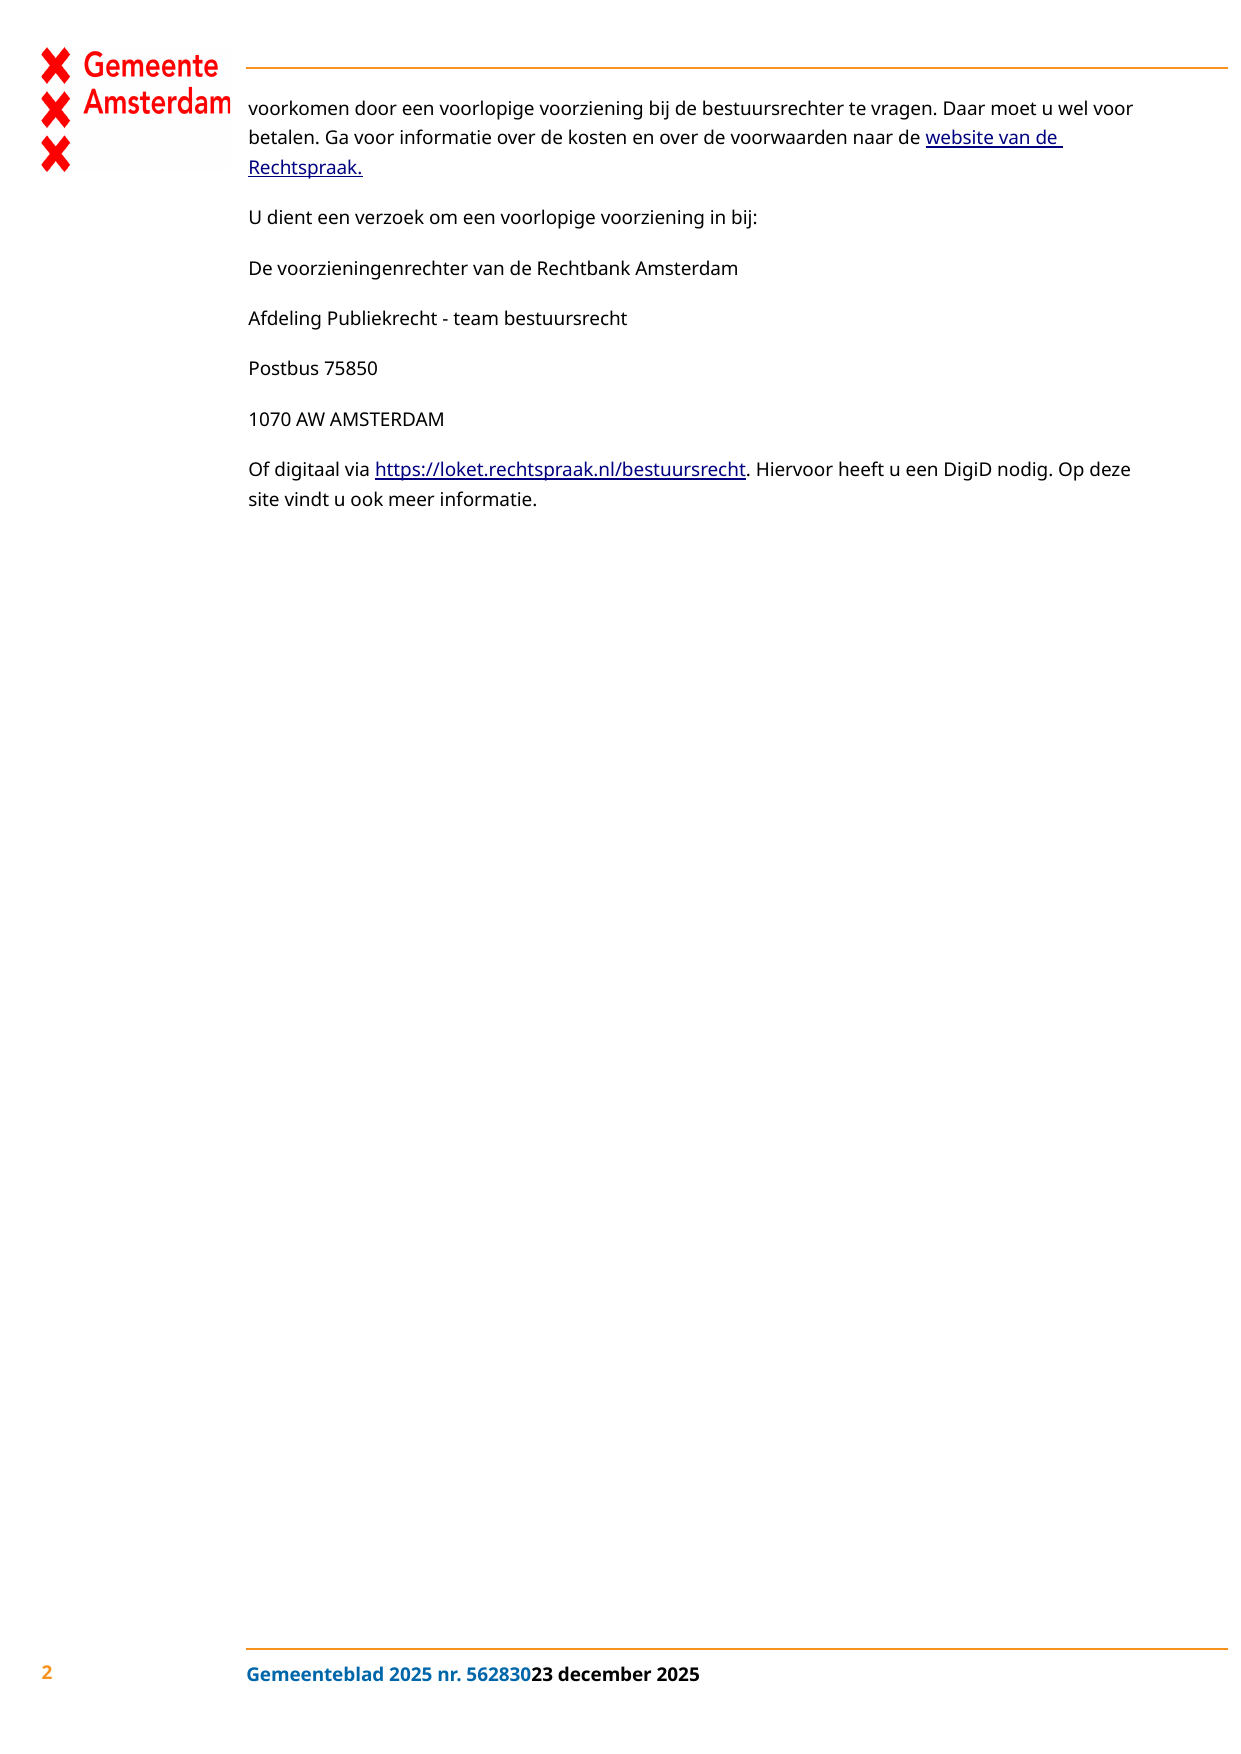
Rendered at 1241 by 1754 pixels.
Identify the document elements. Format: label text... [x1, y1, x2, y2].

text Postbus 75850 [248, 356, 1152, 381]
text 1070 AW AMSTERDAM [248, 406, 1152, 432]
text Afdeling Publiekrecht - team bestuursrecht [248, 305, 1152, 331]
text De voorzieningenrechter van de Rechtbank Amsterdam [248, 255, 1152, 281]
text U dient een verzoek om een voorlopige voorziening in bij: [248, 204, 1152, 230]
text voorkomen door een voorlopige voorziening bij de bestuursrechter te vragen. Daar moet u wel voor betalen. Ga voor informatie over de kosten en over de voorwaarden naar de website van de Rechtspraak. [248, 95, 1152, 180]
picture [41, 47, 231, 172]
text Of digitaal via https://loket.rechtspraak.nl/bestuursrecht. Hiervoor heeft u een DigiD nodig. Op deze site vindt u ook meer informatie. [248, 456, 1152, 512]
